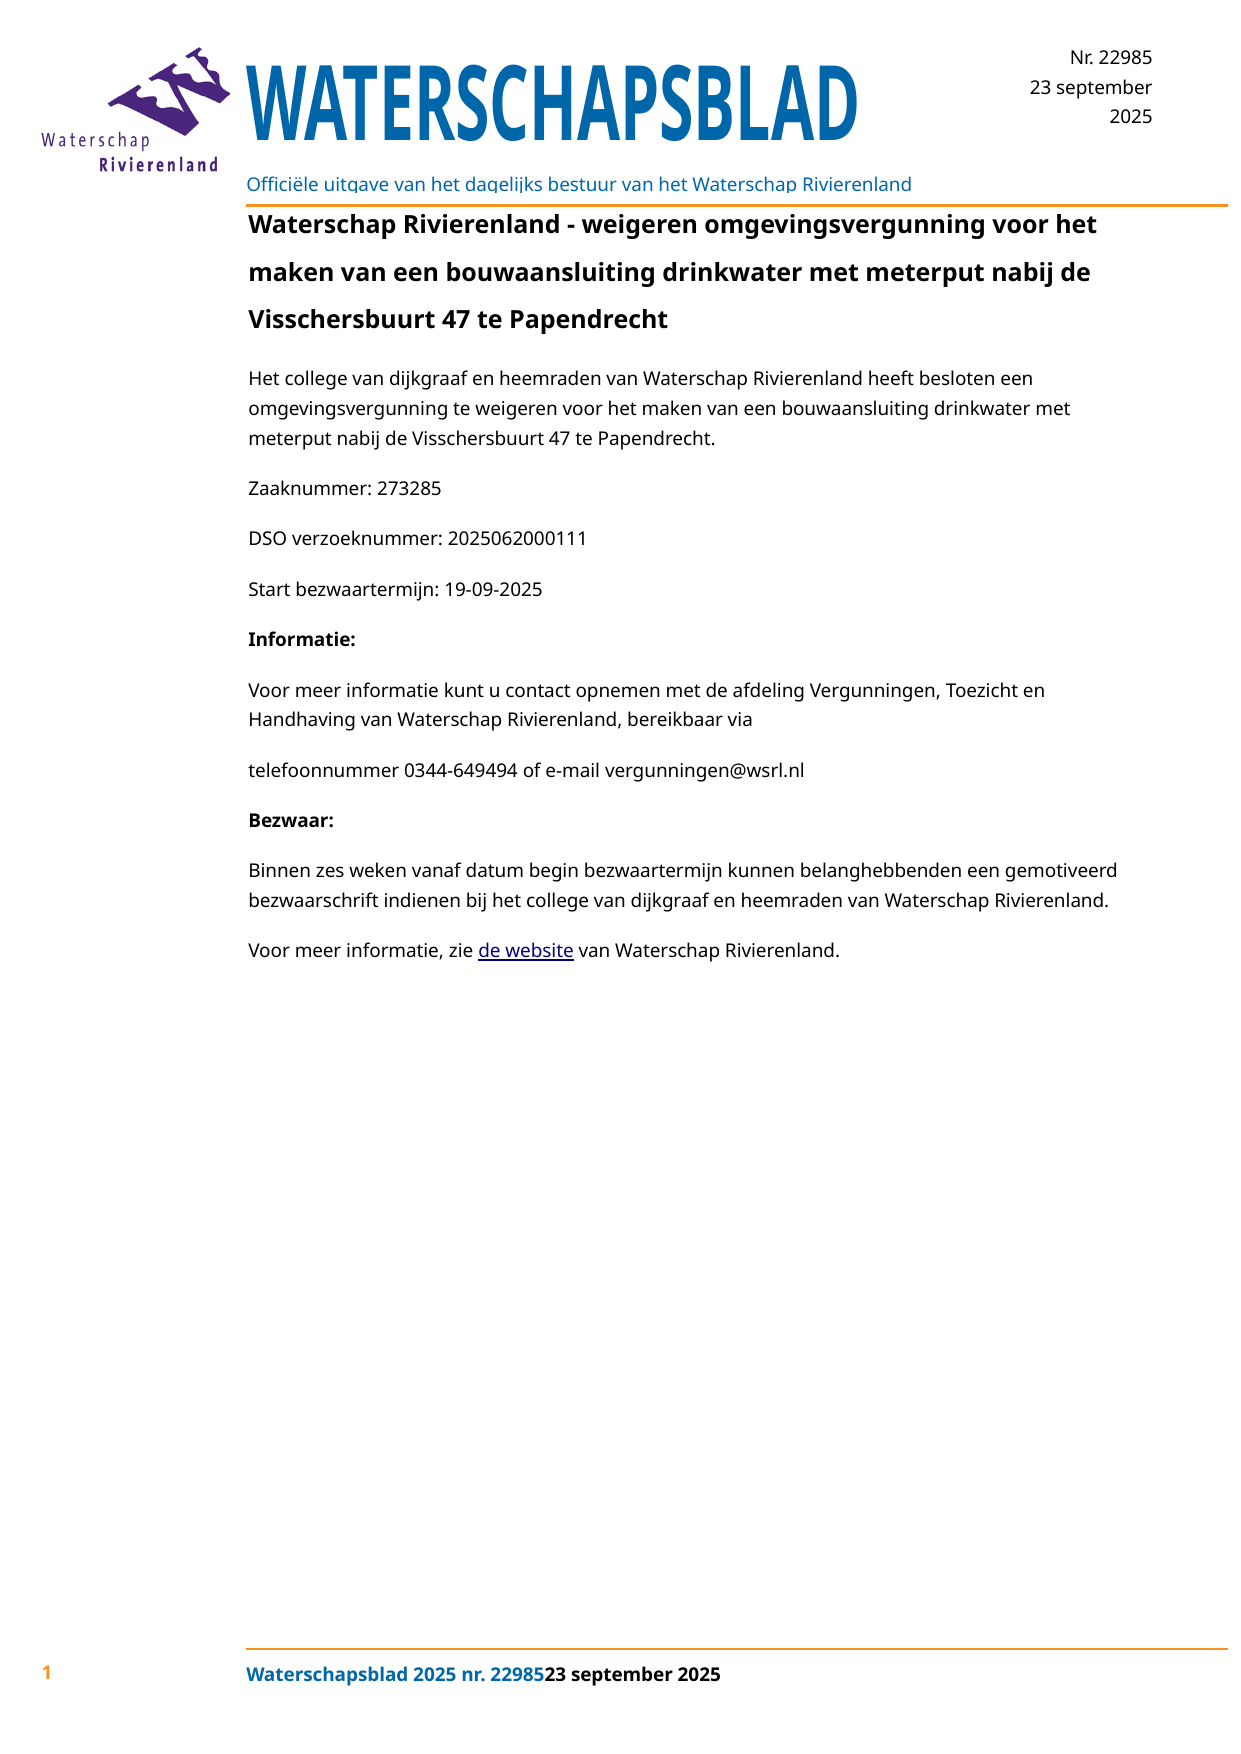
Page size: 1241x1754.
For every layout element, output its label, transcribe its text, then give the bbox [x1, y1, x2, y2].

text Voor meer informatie kunt u contact opnemen met de afdeling Vergunningen, Toezicht en Handhaving van Waterschap Rivierenland, bereikbaar via [248, 677, 1152, 732]
text Binnen zes weken vanaf datum begin bezwaartermijn kunnen belanghebbenden een gemotiveerd bezwaarschrift indienen bij het college van dijkgraaf en heemraden van Waterschap Rivierenland. [248, 858, 1152, 913]
text Voor meer informatie, zie de website van Waterschap Rivierenland. [248, 938, 1152, 963]
text Waterschap Rivierenland - weigeren omgevingsvergunning voor het maken van een bouwaansluiting drinkwater met meterput nabij de Visschersbuurt 47 te Papendrecht [248, 207, 1152, 336]
text Start bezwaartermijn: 19-09-2025 [248, 576, 1152, 602]
text Bezwaar: [248, 807, 1152, 833]
text Het college van dijkgraaf en heemraden van Waterschap Rivierenland heeft besloten een omgevingsvergunning te weigeren voor het maken van een bouwaansluiting drinkwater met meterput nabij de Visschersbuurt 47 te Papendrecht. [248, 366, 1152, 450]
picture [41, 47, 231, 172]
text Zaaknummer: 273285 [248, 475, 1152, 501]
text Informatie: [248, 626, 1152, 652]
text DSO verzoeknummer: 2025062000111 [248, 526, 1152, 551]
text telefoonnummer 0344-649494 of e-mail vergunningen@wsrl.nl [248, 757, 1152, 782]
